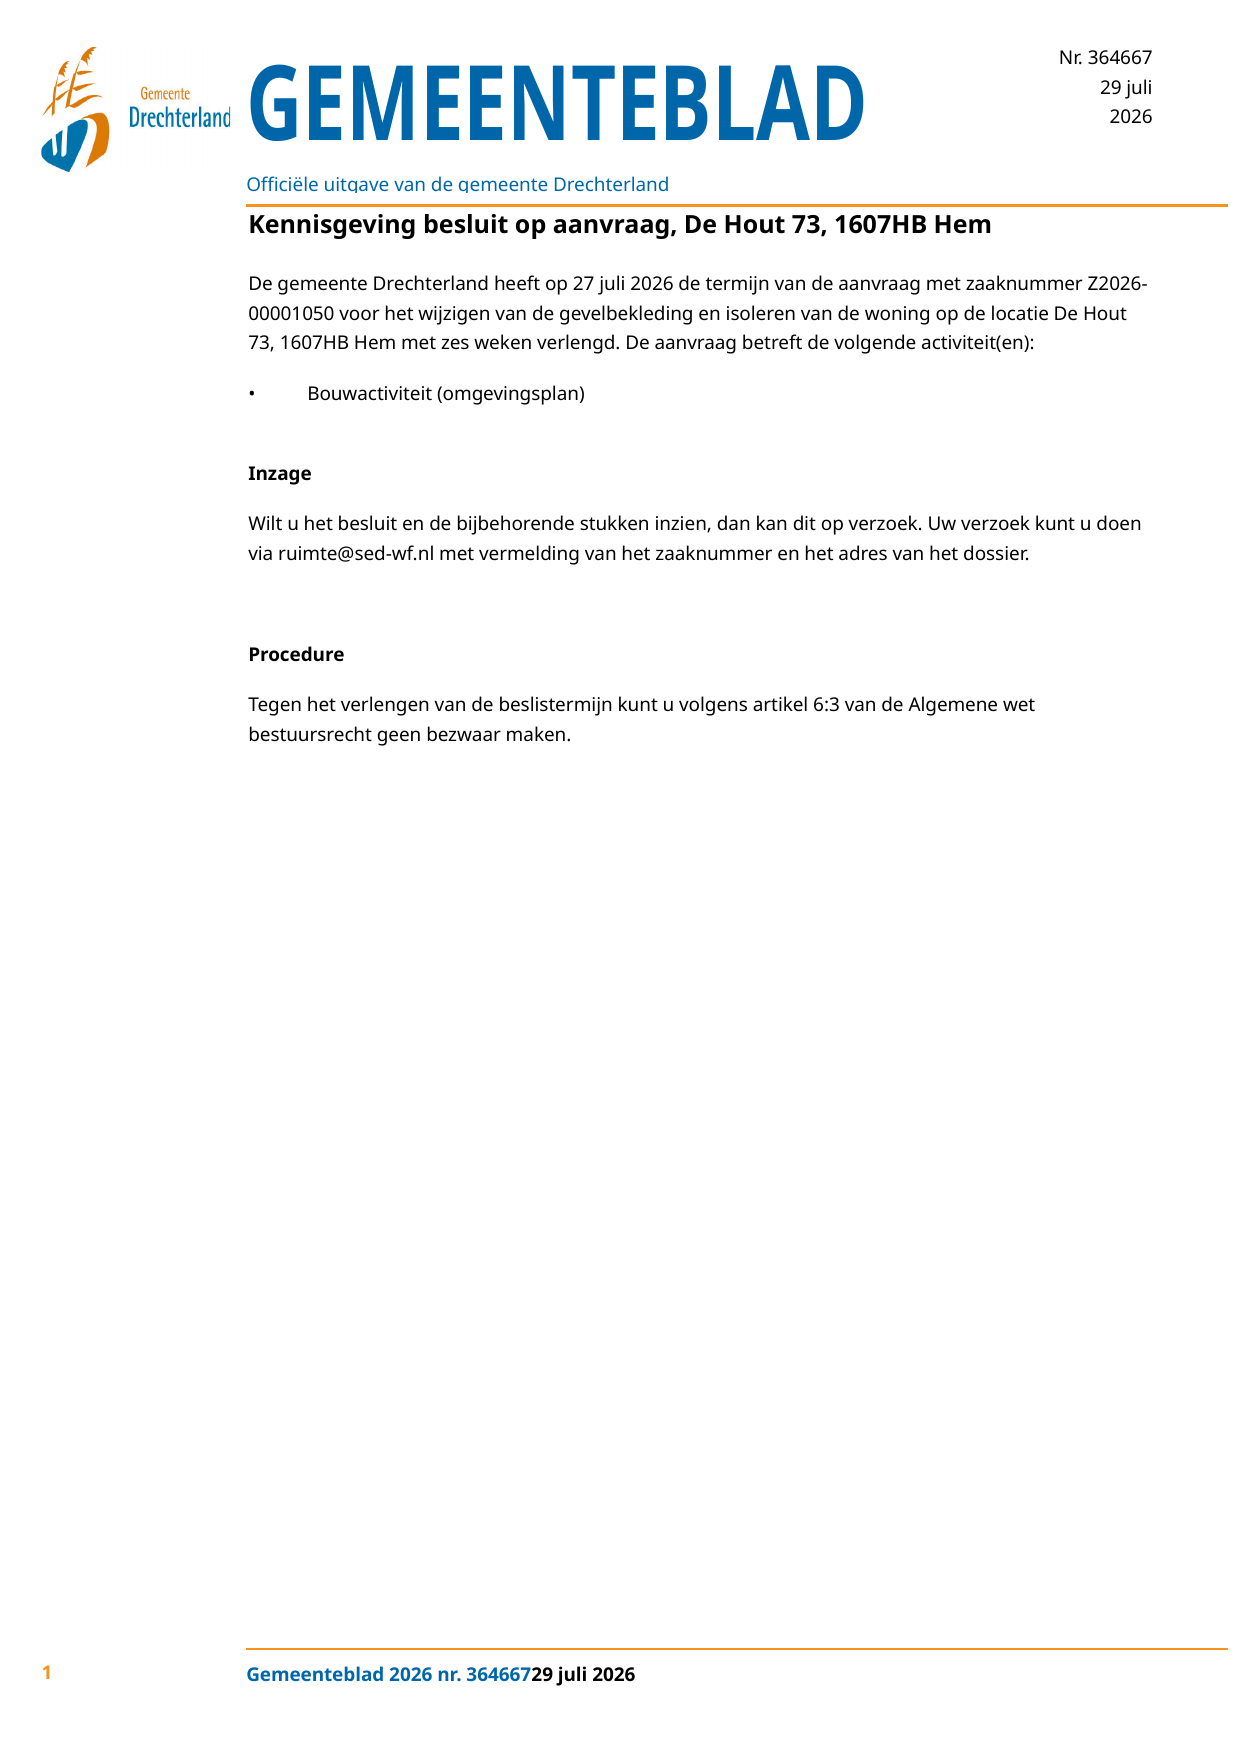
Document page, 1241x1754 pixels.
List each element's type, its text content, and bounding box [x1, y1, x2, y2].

list Bouwactiviteit (omgevingsplan) [248, 380, 1152, 406]
picture [41, 158, 64, 172]
picture [226, 115, 231, 124]
text Kennisgeving besluit op aanvraag, De Hout 73, 1607HB Hem [248, 207, 1152, 241]
text De gemeente Drechterland heeft op 27 juli 2026 de termijn van de aanvraag met zaaknummer Z2026-00001050 voor het wijzigen van de gevelbekleding en isoleren van de woning op de locatie De Hout 73, 1607HB Hem met zes weken verlengd. De aanvraag betreft de volgende activiteit(en): [248, 270, 1152, 355]
text Inzage [248, 460, 1152, 486]
picture [41, 47, 231, 172]
text Procedure [248, 641, 1152, 666]
text Wilt u het besluit en de bijbehorende stukken inzien, dan kan dit op verzoek. Uw verzoek kunt u doen via ruimte@sed-wf.nl met vermelding van het zaaknummer en het adres van het dossier. [248, 510, 1152, 566]
text Tegen het verlengen van de beslistermijn kunt u volgens artikel 6:3 van de Algemene wet bestuursrecht geen bezwaar maken. [248, 691, 1152, 746]
